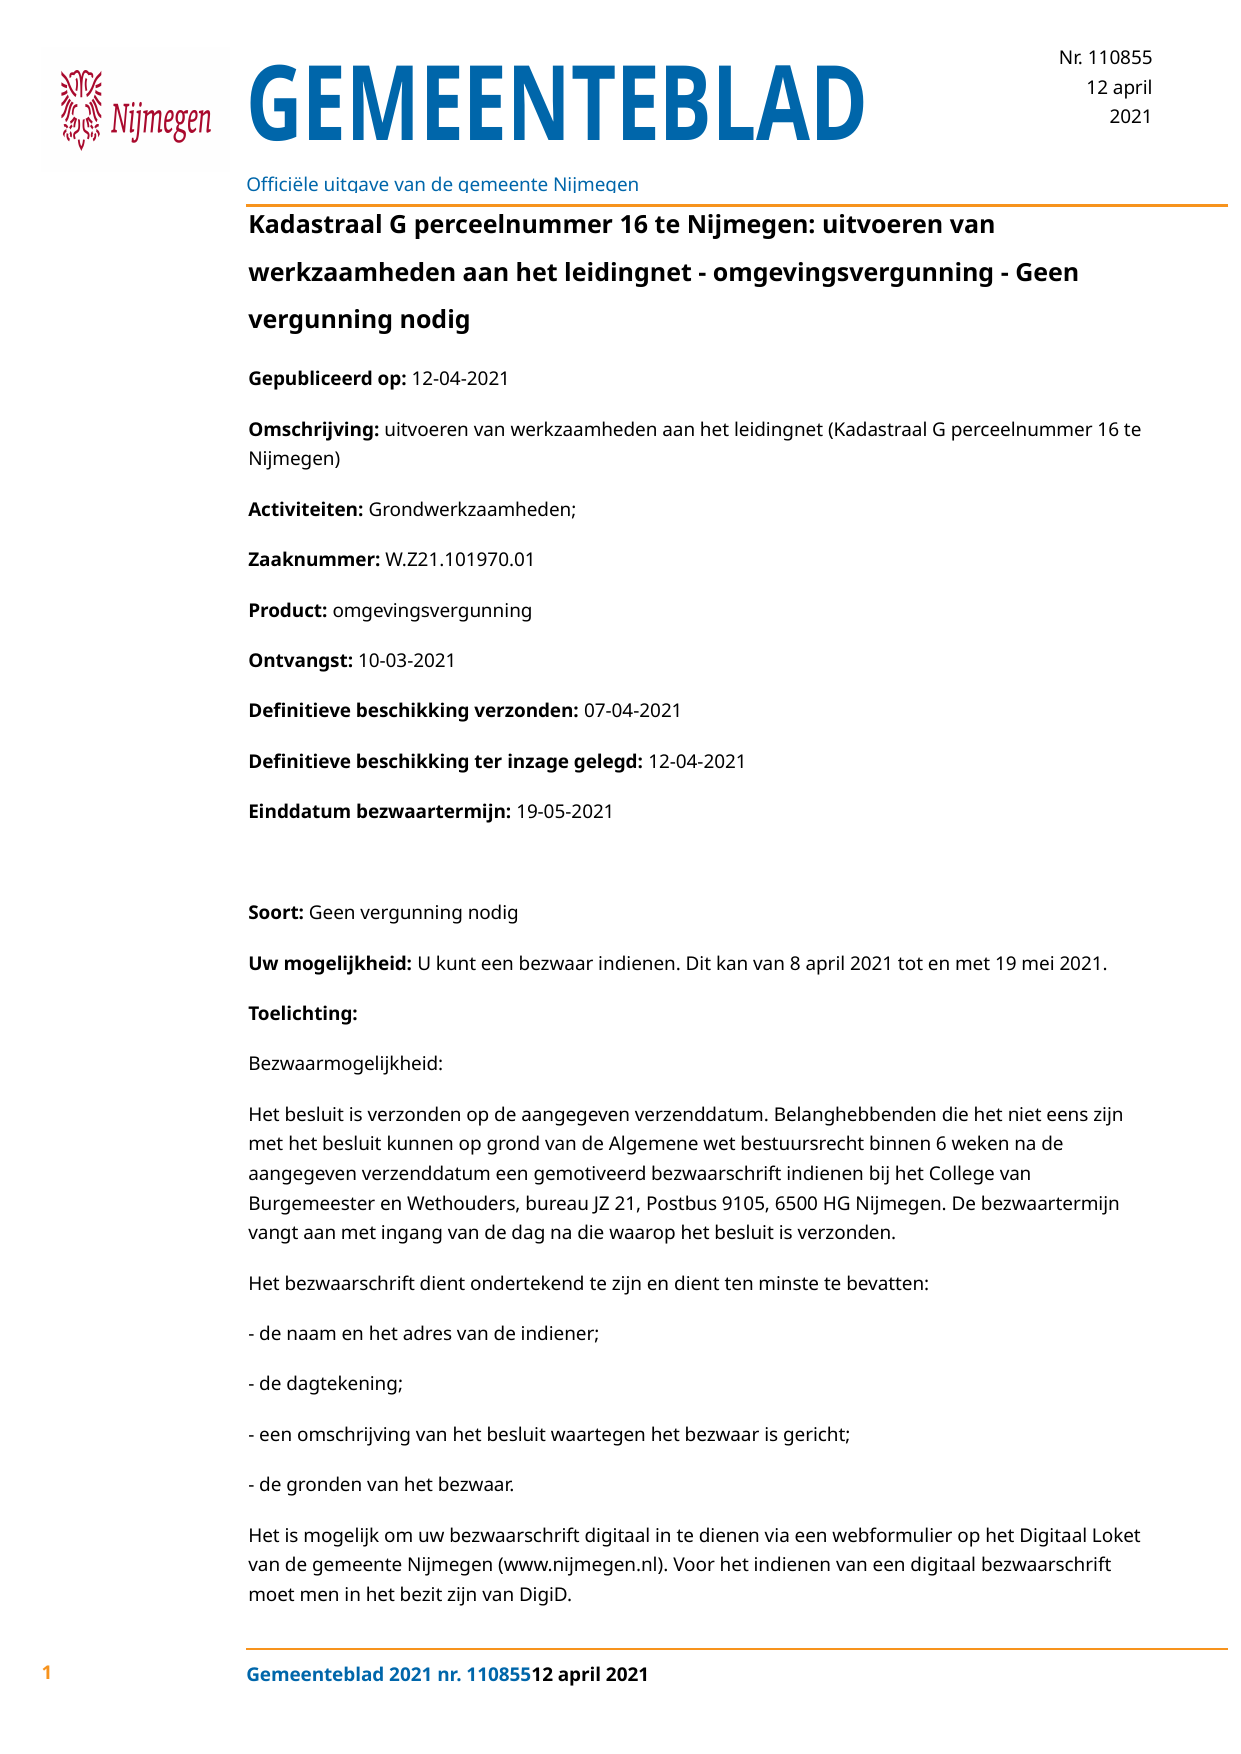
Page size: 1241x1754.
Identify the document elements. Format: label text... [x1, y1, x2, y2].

text Einddatum bezwaartermijn: 19-05-2021 [248, 798, 1152, 824]
text - een omschrijving van het besluit waartegen het bezwaar is gericht; [248, 1421, 1152, 1447]
text Het is mogelijk om uw bezwaarschrift digitaal in te dienen via een webformulier op het Digitaal Loket van de gemeente Nijmegen (www.nijmegen.nl). Voor het indienen van een digitaal bezwaarschrift moet men in het bezit zijn van DigiD. [248, 1522, 1152, 1607]
text - de gronden van het bezwaar. [248, 1471, 1152, 1497]
text Definitieve beschikking ter inzage gelegd: 12-04-2021 [248, 748, 1152, 774]
text Product: omgevingsvergunning [248, 597, 1152, 622]
text Gepubliceerd op: 12-04-2021 [248, 366, 1152, 391]
text Het bezwaarschrift dient ondertekend te zijn en dient ten minste te bevatten: [248, 1270, 1152, 1295]
text Kadastraal G perceelnummer 16 te Nijmegen: uitvoeren van werkzaamheden aan het leidingnet - omgevingsvergunning - Geen vergunning nodig [248, 207, 1152, 336]
text Omschrijving: uitvoeren van werkzaamheden aan het leidingnet (Kadastraal G perceelnummer 16 te Nijmegen) [248, 416, 1152, 471]
text Het besluit is verzonden op de aangegeven verzenddatum. Belanghebbenden die het niet eens zijn met het besluit kunnen op grond van de Algemene wet bestuursrecht binnen 6 weken na de aangegeven verzenddatum een gemotiveerd bezwaarschrift indienen bij het College van Burgemeester en Wethouders, bureau JZ 21, Postbus 9105, 6500 HG Nijmegen. De bezwaartermijn vangt aan met ingang van de dag na die waarop het besluit is verzonden. [248, 1101, 1152, 1245]
text Definitieve beschikking verzonden: 07-04-2021 [248, 698, 1152, 723]
text Bezwaarmogelijkheid: [248, 1051, 1152, 1076]
text - de dagtekening; [248, 1371, 1152, 1396]
text Ontvangst: 10-03-2021 [248, 647, 1152, 673]
text - de naam en het adres van de indiener; [248, 1320, 1152, 1346]
text Toelichting: [248, 1000, 1152, 1026]
text Zaaknummer: W.Z21.101970.01 [248, 546, 1152, 572]
picture [41, 47, 231, 172]
text Activiteiten: Grondwerkzaamheden; [248, 496, 1152, 522]
text Uw mogelijkheid: U kunt een bezwaar indienen. Dit kan van 8 april 2021 tot en met 19 mei 2021. [248, 950, 1152, 975]
text Soort: Geen vergunning nodig [248, 899, 1152, 925]
